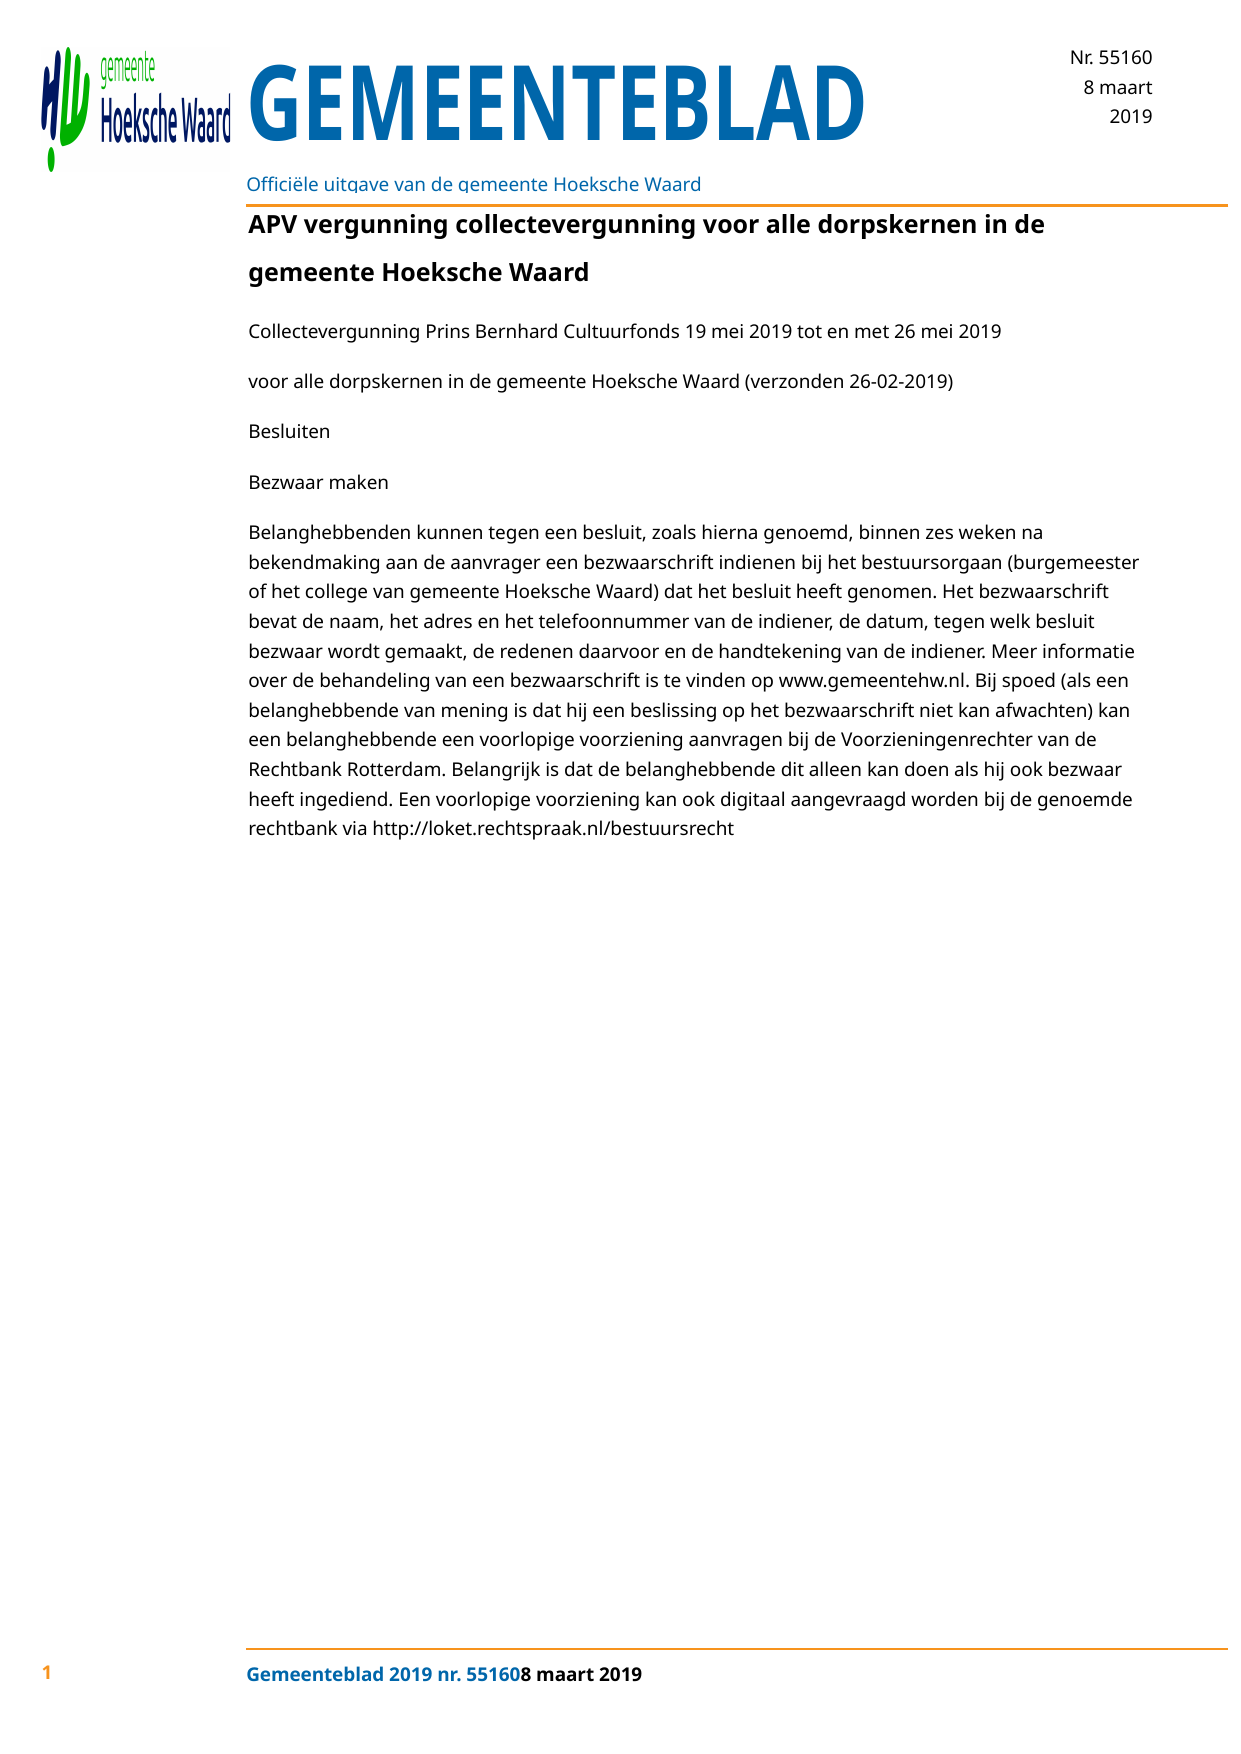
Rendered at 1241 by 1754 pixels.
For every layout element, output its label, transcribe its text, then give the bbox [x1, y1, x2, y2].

text Collectevergunning Prins Bernhard Cultuurfonds 19 mei 2019 tot en met 26 mei 2019 [248, 318, 1152, 344]
text Bezwaar maken [248, 469, 1152, 495]
text voor alle dorpskernen in de gemeente Hoeksche Waard (verzonden 26-02-2019) [248, 368, 1152, 394]
picture [41, 47, 231, 172]
text Belanghebbenden kunnen tegen een besluit, zoals hierna genoemd, binnen zes weken na bekendmaking aan de aanvrager een bezwaarschrift indienen bij het bestuursorgaan (burgemeester of het college van gemeente Hoeksche Waard) dat het besluit heeft genomen. Het bezwaarschrift bevat de naam, het adres en het telefoonnummer van de indiener, de datum, tegen welk besluit bezwaar wordt gemaakt, de redenen daarvoor en de handtekening van de indiener. Meer informatie over de behandeling van een bezwaarschrift is te vinden op www.gemeentehw.nl. Bij spoed (als een belanghebbende van mening is dat hij een beslissing op het bezwaarschrift niet kan afwachten) kan een belanghebbende een voorlopige voorziening aanvragen bij de Voorzieningenrechter van de Rechtbank Rotterdam. Belangrijk is dat de belanghebbende dit alleen kan doen als hij ook bezwaar heeft ingediend. Een voorlopige voorziening kan ook digitaal aangevraagd worden bij de genoemde rechtbank via http://loket.rechtspraak.nl/bestuursrecht [248, 519, 1152, 841]
text APV vergunning collectevergunning voor alle dorpskernen in de gemeente Hoeksche Waard [248, 207, 1152, 288]
text Besluiten [248, 419, 1152, 444]
